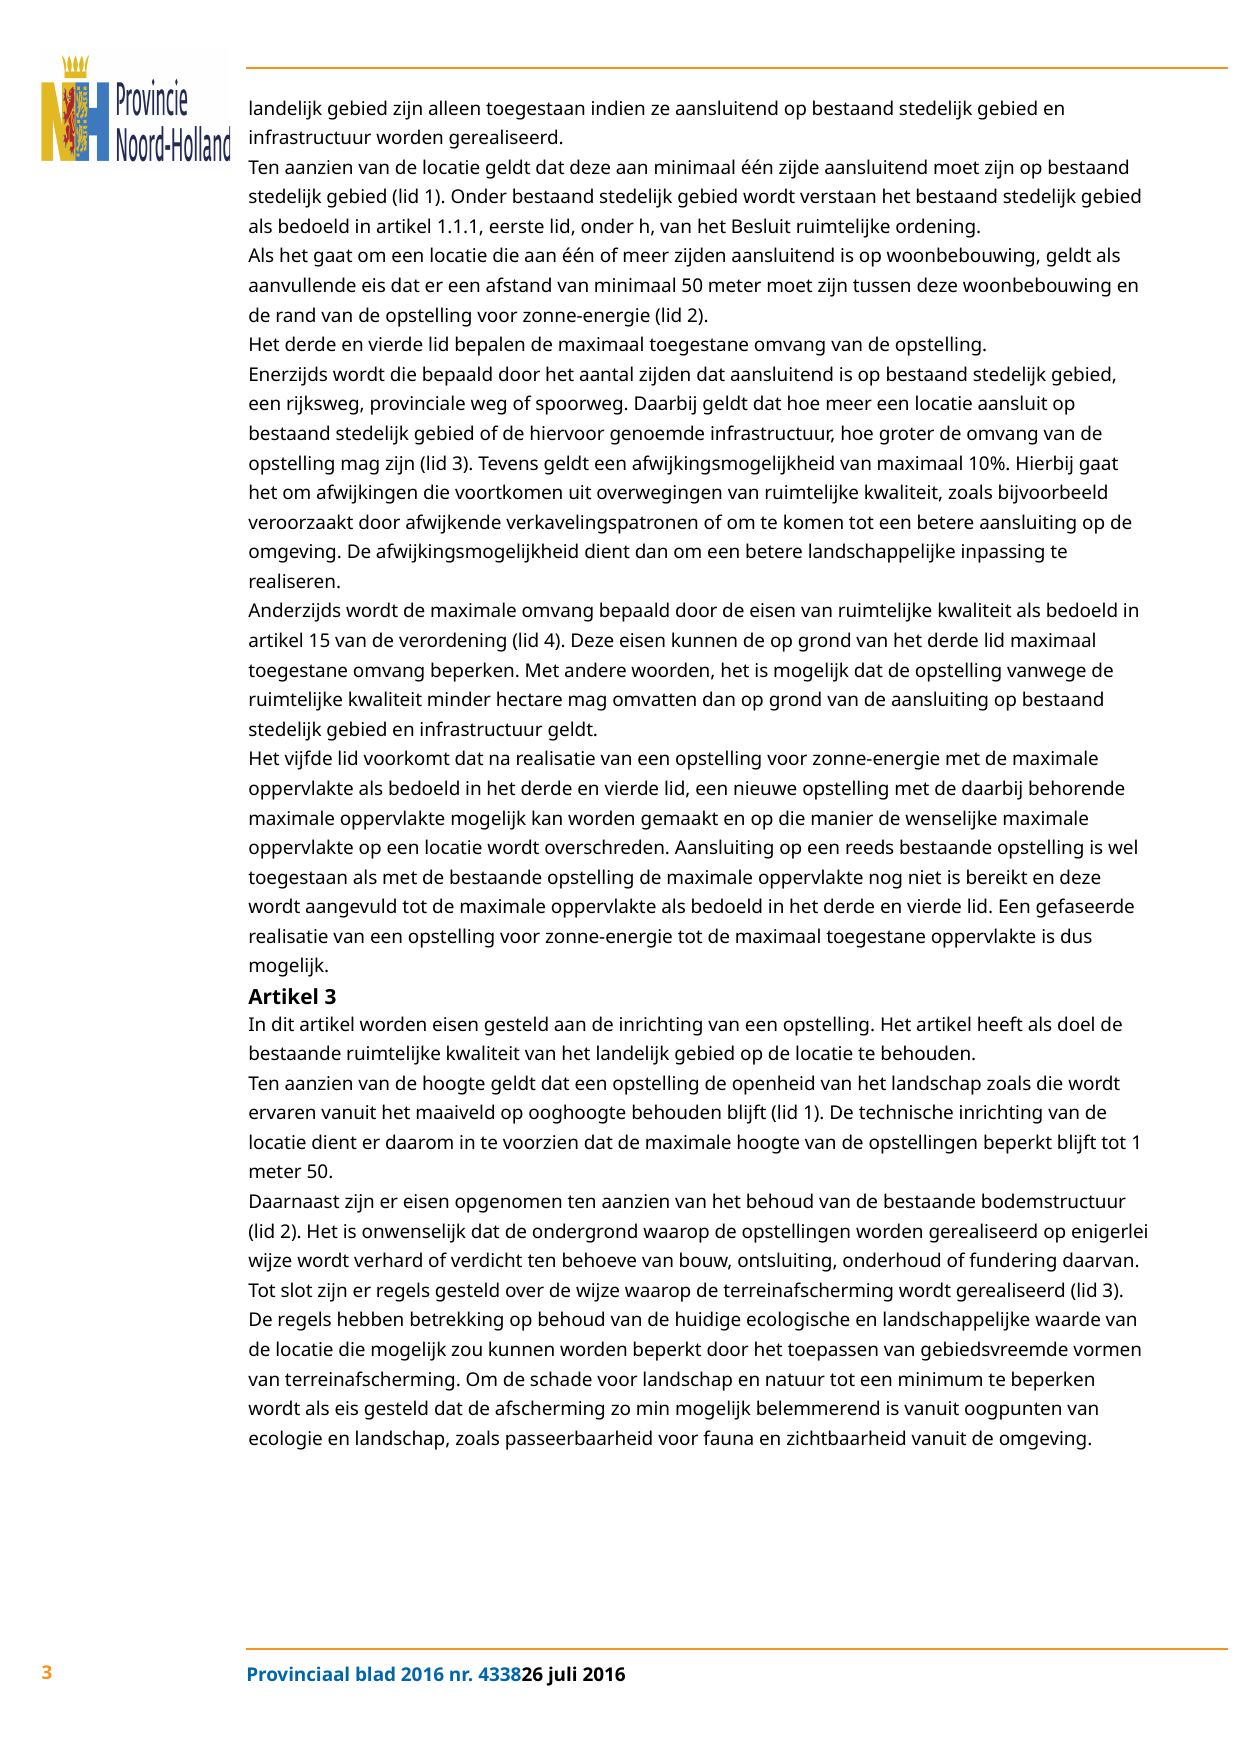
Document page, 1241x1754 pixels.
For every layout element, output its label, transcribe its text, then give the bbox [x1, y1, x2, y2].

picture [41, 47, 231, 172]
text Als het gaat om een locatie die aan één of meer zijden aansluitend is op woonbebouwing, geldt als aanvullende eis dat er een afstand van minimaal 50 meter moet zijn tussen deze woonbebouwing en de rand van de opstelling voor zonne-energie (lid 2). [248, 243, 1152, 328]
text Ten aanzien van de hoogte geldt dat een opstelling de openheid van het landschap zoals die wordt ervaren vanuit het maaiveld op ooghoogte behouden blijft (lid 1). De technische inrichting van de locatie dient er daarom in te voorzien dat de maximale hoogte van de opstellingen beperkt blijft tot 1 meter 50. [248, 1070, 1152, 1184]
text Ten aanzien van de locatie geldt dat deze aan minimaal één zijde aansluitend moet zijn op bestaand stedelijk gebied (lid 1). Onder bestaand stedelijk gebied wordt verstaan het bestaand stedelijk gebied als bedoeld in artikel 1.1.1, eerste lid, onder h, van het Besluit ruimtelijke ordening. [248, 154, 1152, 239]
text Artikel 3 [248, 982, 1152, 1011]
text Tot slot zijn er regels gesteld over de wijze waarop de terreinafscherming wordt gerealiseerd (lid 3). De regels hebben betrekking op behoud van de huidige ecologische en landschappelijke waarde van de locatie die mogelijk zou kunnen worden beperkt door het toepassen van gebiedsvreemde vormen van terreinafscherming. Om de schade voor landschap en natuur tot een minimum te beperken wordt als eis gesteld dat de afscherming zo min mogelijk belemmerend is vanuit oogpunten van ecologie en landschap, zoals passeerbaarheid voor fauna en zichtbaarheid vanuit de omgeving. [248, 1277, 1152, 1451]
text In dit artikel worden eisen gesteld aan de inrichting van een opstelling. Het artikel heeft als doel de bestaande ruimtelijke kwaliteit van het landelijk gebied op de locatie te behouden. [248, 1011, 1152, 1066]
text Het derde en vierde lid bepalen de maximaal toegestane omvang van de opstelling. [248, 331, 1152, 357]
text Enerzijds wordt die bepaald door het aantal zijden dat aansluitend is op bestaand stedelijk gebied, een rijksweg, provinciale weg of spoorweg. Daarbij geldt dat hoe meer een locatie aansluit op bestaand stedelijk gebied of de hiervoor genoemde infrastructuur, hoe groter de omvang van de opstelling mag zijn (lid 3). Tevens geldt een afwijkingsmogelijkheid van maximaal 10%. Hierbij gaat het om afwijkingen die voortkomen uit overwegingen van ruimtelijke kwaliteit, zoals bijvoorbeeld veroorzaakt door afwijkende verkavelingspatronen of om te komen tot een betere aansluiting op de omgeving. De afwijkingsmogelijkheid dient dan om een betere landschappelijke inpassing te realiseren. [248, 361, 1152, 594]
text landelijk gebied zijn alleen toegestaan indien ze aansluitend op bestaand stedelijk gebied en infrastructuur worden gerealiseerd. [248, 95, 1152, 150]
text Daarnaast zijn er eisen opgenomen ten aanzien van het behoud van de bestaande bodemstructuur (lid 2). Het is onwenselijk dat de ondergrond waarop de opstellingen worden gerealiseerd op enigerlei wijze wordt verhard of verdicht ten behoeve van bouw, ontsluiting, onderhoud of fundering daarvan. [248, 1188, 1152, 1273]
text Het vijfde lid voorkomt dat na realisatie van een opstelling voor zonne-energie met de maximale oppervlakte als bedoeld in het derde en vierde lid, een nieuwe opstelling met de daarbij behorende maximale oppervlakte mogelijk kan worden gemaakt en op die manier de wenselijke maximale oppervlakte op een locatie wordt overschreden. Aansluiting op een reeds bestaande opstelling is wel toegestaan als met de bestaande opstelling de maximale oppervlakte nog niet is bereikt en deze wordt aangevuld tot de maximale oppervlakte als bedoeld in het derde en vierde lid. Een gefaseerde realisatie van een opstelling voor zonne-energie tot de maximaal toegestane oppervlakte is dus mogelijk. [248, 746, 1152, 978]
text Anderzijds wordt de maximale omvang bepaald door de eisen van ruimtelijke kwaliteit als bedoeld in artikel 15 van de verordening (lid 4). Deze eisen kunnen de op grond van het derde lid maximaal toegestane omvang beperken. Met andere woorden, het is mogelijk dat de opstelling vanwege de ruimtelijke kwaliteit minder hectare mag omvatten dan op grond van de aansluiting op bestaand stedelijk gebied en infrastructuur geldt. [248, 598, 1152, 742]
